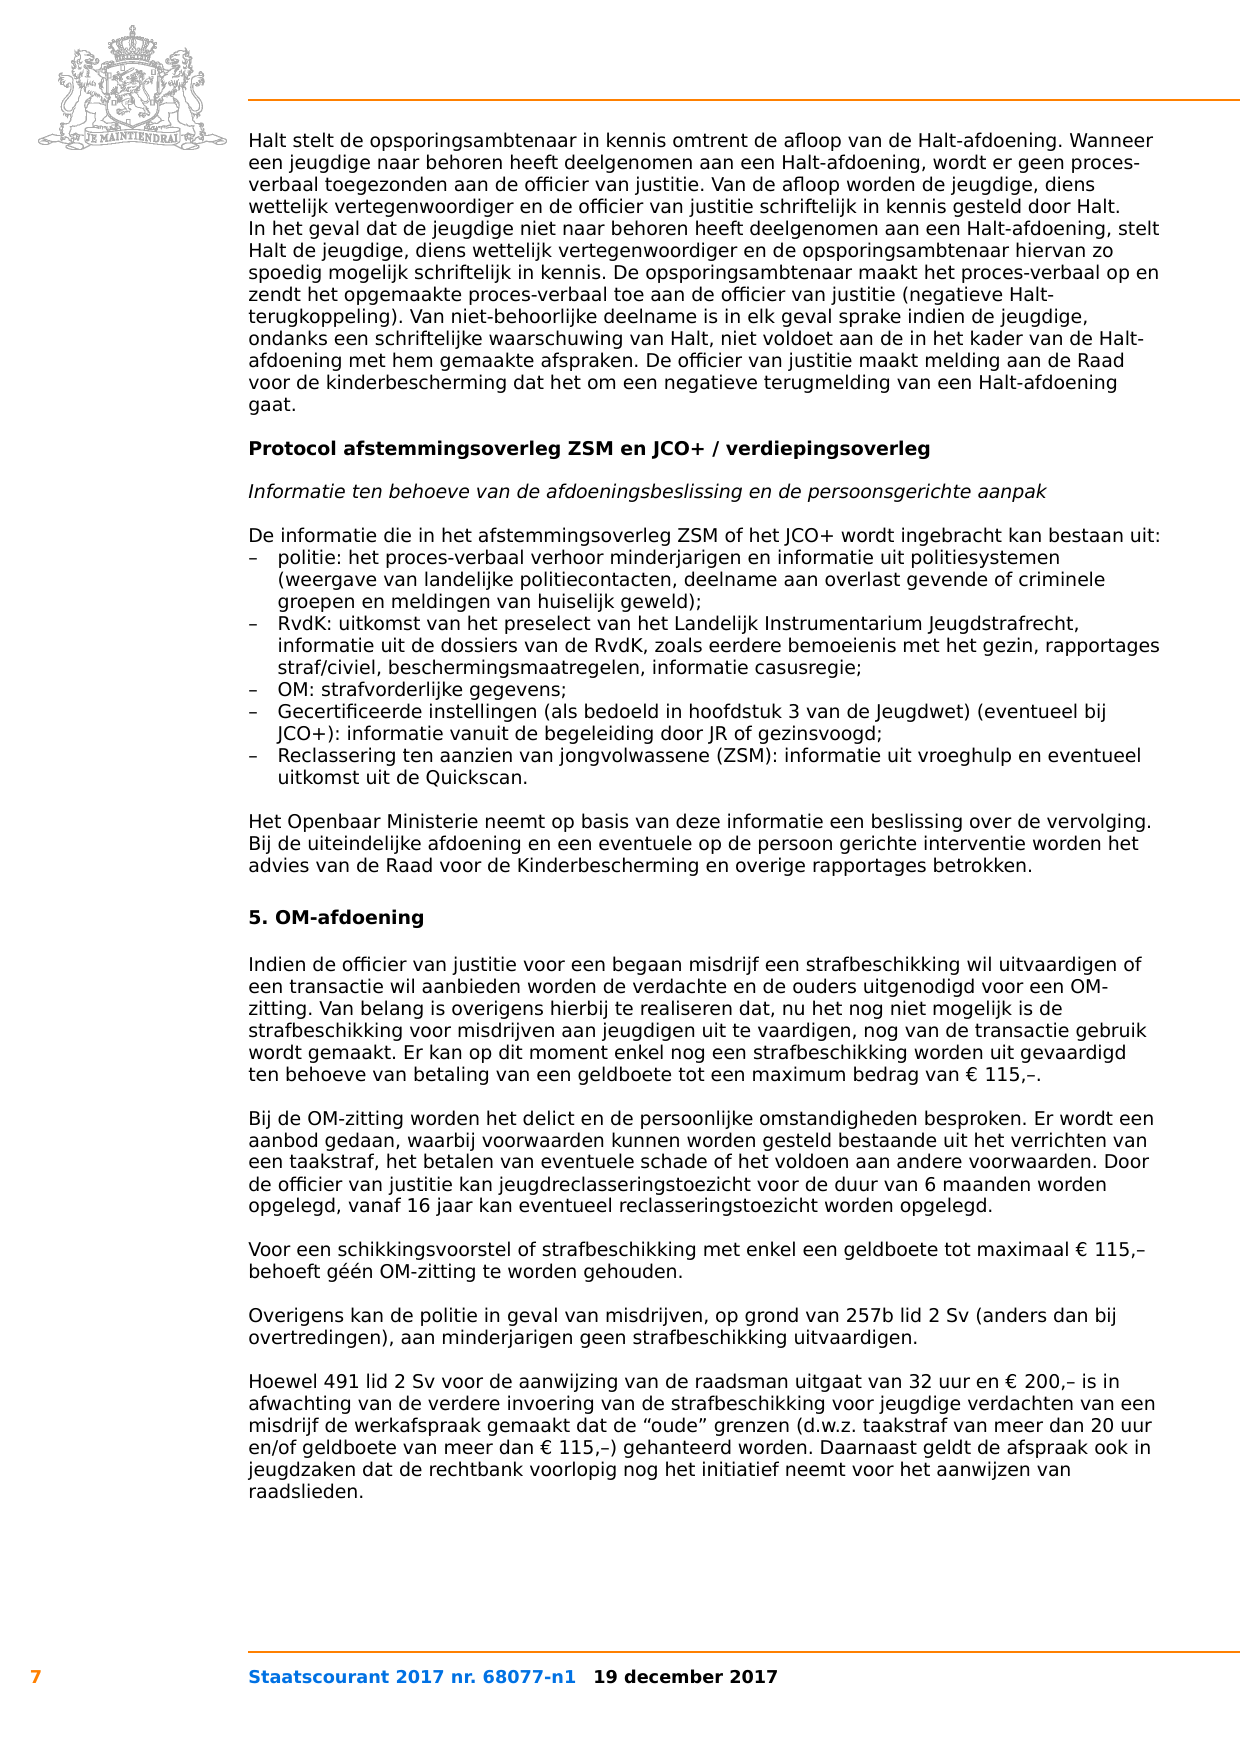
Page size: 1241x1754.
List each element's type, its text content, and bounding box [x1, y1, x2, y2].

text Voor een schikkingsvoorstel of strafbeschikking met enkel een geldboete tot maximaal € 115,– behoeft géén OM-zitting te worden gehouden. [248, 1239, 1163, 1283]
subtitle Informatie ten behoeve van de afdoeningsbeslissing en de persoonsgerichte aanpak [248, 481, 1163, 503]
text – Reclassering ten aanzien van jongvolwassene (ZSM): informatie uit vroeghulp en eventueel uitkomst uit de Quickscan. [248, 745, 1163, 789]
text – RvdK: uitkomst van het preselect van het Landelijk Instrumentarium Jeugdstrafrecht, informatie uit de dossiers van de RvdK, zoals eerdere bemoeienis met het gezin, rapportages straf/civiel, beschermingsmaatregelen, informatie casusregie; [248, 613, 1163, 679]
subtitle 5. OM-afdoening [248, 907, 1163, 929]
text Halt stelt de opsporingsambtenaar in kennis omtrent de afloop van de Halt-afdoening. Wanneer een jeugdige naar behoren heeft deelgenomen aan een Halt-afdoening, wordt er geen proces-verbaal toegezonden aan de officier van justitie. Van de afloop worden de jeugdige, diens wettelijk vertegenwoordiger en de officier van justitie schriftelijk in kennis gesteld door Halt. [248, 130, 1163, 218]
text Bij de uiteindelijke afdoening en een eventuele op de persoon gerichte interventie worden het advies van de Raad voor de Kinderbescherming en overige rapportages betrokken. [248, 833, 1163, 877]
text Hoewel 491 lid 2 Sv voor de aanwijzing van de raadsman uitgaat van 32 uur en € 200,– is in afwachting van de verdere invoering van de strafbeschikking voor jeugdige verdachten van een misdrijf de werkafspraak gemaakt dat de “oude” grenzen (d.w.z. taakstraf van meer dan 20 uur en/of geldboete van meer dan € 115,–) gehanteerd worden. Daarnaast geldt de afspraak ook in jeugdzaken dat de rechtbank voorlopig nog het initiatief neemt voor het aanwijzen van raadslieden. [248, 1371, 1163, 1503]
text Het Openbaar Ministerie neemt op basis van deze informatie een beslissing over de vervolging. [248, 811, 1163, 833]
text – OM: strafvorderlijke gegevens; [248, 679, 1163, 701]
text – Gecertificeerde instellingen (als bedoeld in hoofdstuk 3 van de Jeugdwet) (eventueel bij JCO+): informatie vanuit de begeleiding door JR of gezinsvoogd; [248, 701, 1163, 745]
text Bij de OM-zitting worden het delict en de persoonlijke omstandigheden besproken. Er wordt een aanbod gedaan, waarbij voorwaarden kunnen worden gesteld bestaande uit het verrichten van een taakstraf, het betalen van eventuele schade of het voldoen aan andere voorwaarden. Door de officier van justitie kan jeugdreclasseringstoezicht voor de duur van 6 maanden worden opgelegd, vanaf 16 jaar kan eventueel reclasseringstoezicht worden opgelegd. [248, 1107, 1163, 1217]
text De informatie die in het afstemmingsoverleg ZSM of het JCO+ wordt ingebracht kan bestaan uit: [248, 525, 1163, 547]
picture [38, 25, 227, 150]
text Overigens kan de politie in geval van misdrijven, op grond van 257b lid 2 Sv (anders dan bij overtredingen), aan minderjarigen geen strafbeschikking uitvaardigen. [248, 1305, 1163, 1349]
text In het geval dat de jeugdige niet naar behoren heeft deelgenomen aan een Halt-afdoening, stelt Halt de jeugdige, diens wettelijk vertegenwoordiger en de opsporingsambtenaar hiervan zo spoedig mogelijk schriftelijk in kennis. De opsporingsambtenaar maakt het proces-verbaal op en zendt het opgemaakte proces-verbaal toe aan de officier van justitie (negatieve Halt-terugkoppeling). Van niet-behoorlijke deelname is in elk geval sprake indien de jeugdige, ondanks een schriftelijke waarschuwing van Halt, niet voldoet aan de in het kader van de Halt-afdoening met hem gemaakte afspraken. De officier van justitie maakt melding aan de Raad voor de kinderbescherming dat het om een negatieve terugmelding van een Halt-afdoening gaat. [248, 218, 1163, 416]
text Indien de officier van justitie voor een begaan misdrijf een strafbeschikking wil uitvaardigen of een transactie wil aanbieden worden de verdachte en de ouders uitgenodigd voor een OM-zitting. Van belang is overigens hierbij te realiseren dat, nu het nog niet mogelijk is de strafbeschikking voor misdrijven aan jeugdigen uit te vaardigen, nog van de transactie gebruik wordt gemaakt. Er kan op dit moment enkel nog een strafbeschikking worden uit gevaardigd ten behoeve van betaling van een geldboete tot een maximum bedrag van € 115,–. [248, 954, 1163, 1086]
subtitle Protocol afstemmingsoverleg ZSM en JCO+ / verdiepingsoverleg [248, 437, 1163, 459]
text – politie: het proces-verbaal verhoor minderjarigen en informatie uit politiesystemen (weergave van landelijke politiecontacten, deelname aan overlast gevende of criminele groepen en meldingen van huiselijk geweld); [248, 547, 1163, 613]
